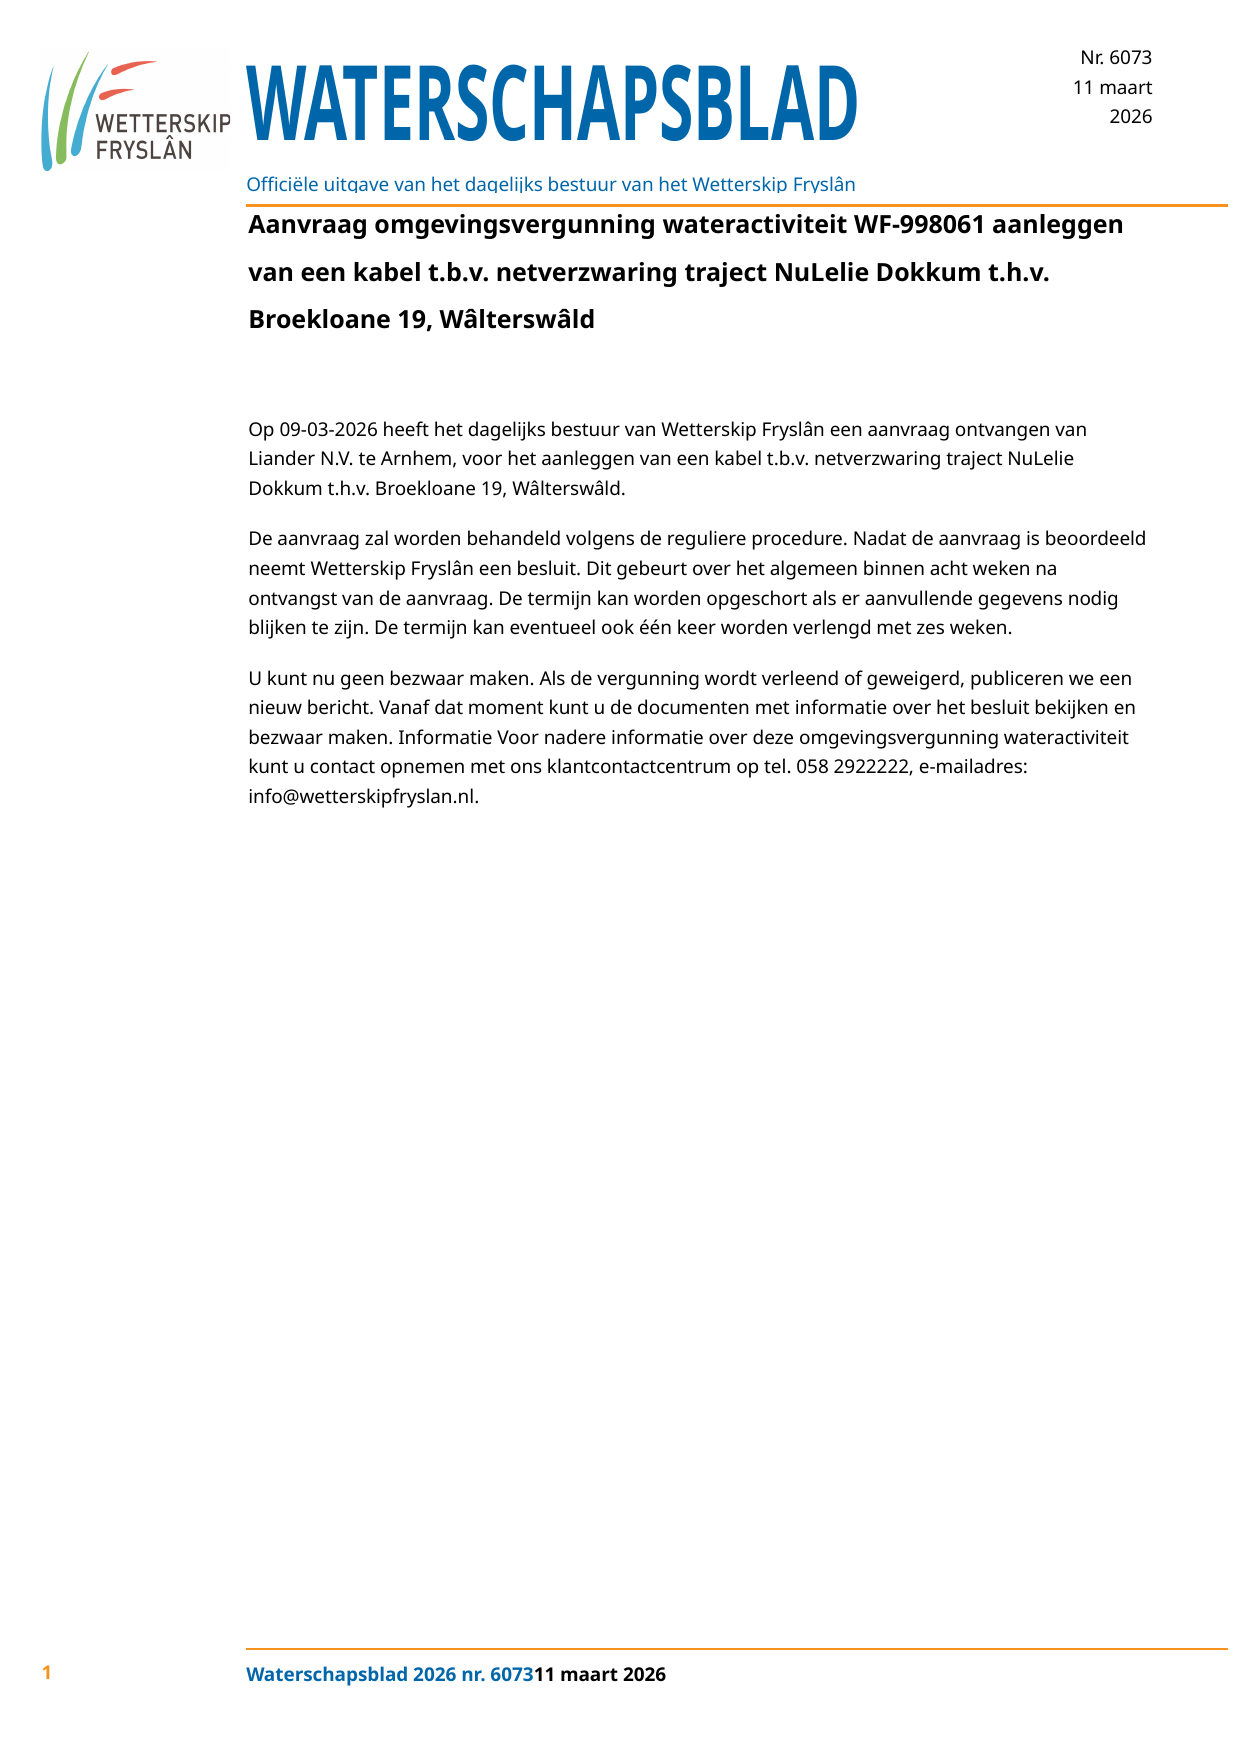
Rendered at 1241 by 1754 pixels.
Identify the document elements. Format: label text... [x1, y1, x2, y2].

text Op 09-03-2026 heeft het dagelijks bestuur van Wetterskip Fryslân een aanvraag ontvangen van Liander N.V. te Arnhem, voor het aanleggen van een kabel t.b.v. netverzwaring traject NuLelie Dokkum t.h.v. Broekloane 19, Wâlterswâld. [248, 416, 1152, 501]
text U kunt nu geen bezwaar maken. Als de vergunning wordt verleend of geweigerd, publiceren we een nieuw bericht. Vanaf dat moment kunt u de documenten met informatie over het besluit bekijken en bezwaar maken. Informatie Voor nadere informatie over deze omgevingsvergunning wateractiviteit kunt u contact opnemen met ons klantcontactcentrum op tel. 058 2922222, e-mailadres: info@wetterskipfryslan.nl. [248, 665, 1152, 809]
picture [41, 47, 231, 172]
text De aanvraag zal worden behandeld volgens de reguliere procedure. Nadat de aanvraag is beoordeeld neemt Wetterskip Fryslân een besluit. Dit gebeurt over het algemeen binnen acht weken na ontvangst van de aanvraag. De termijn kan worden opgeschort als er aanvullende gegevens nodig blijken te zijn. De termijn kan eventueel ook één keer worden verlengd met zes weken. [248, 526, 1152, 640]
text Aanvraag omgevingsvergunning wateractiviteit WF-998061 aanleggen van een kabel t.b.v. netverzwaring traject NuLelie Dokkum t.h.v. Broekloane 19, Wâlterswâld [248, 207, 1152, 336]
